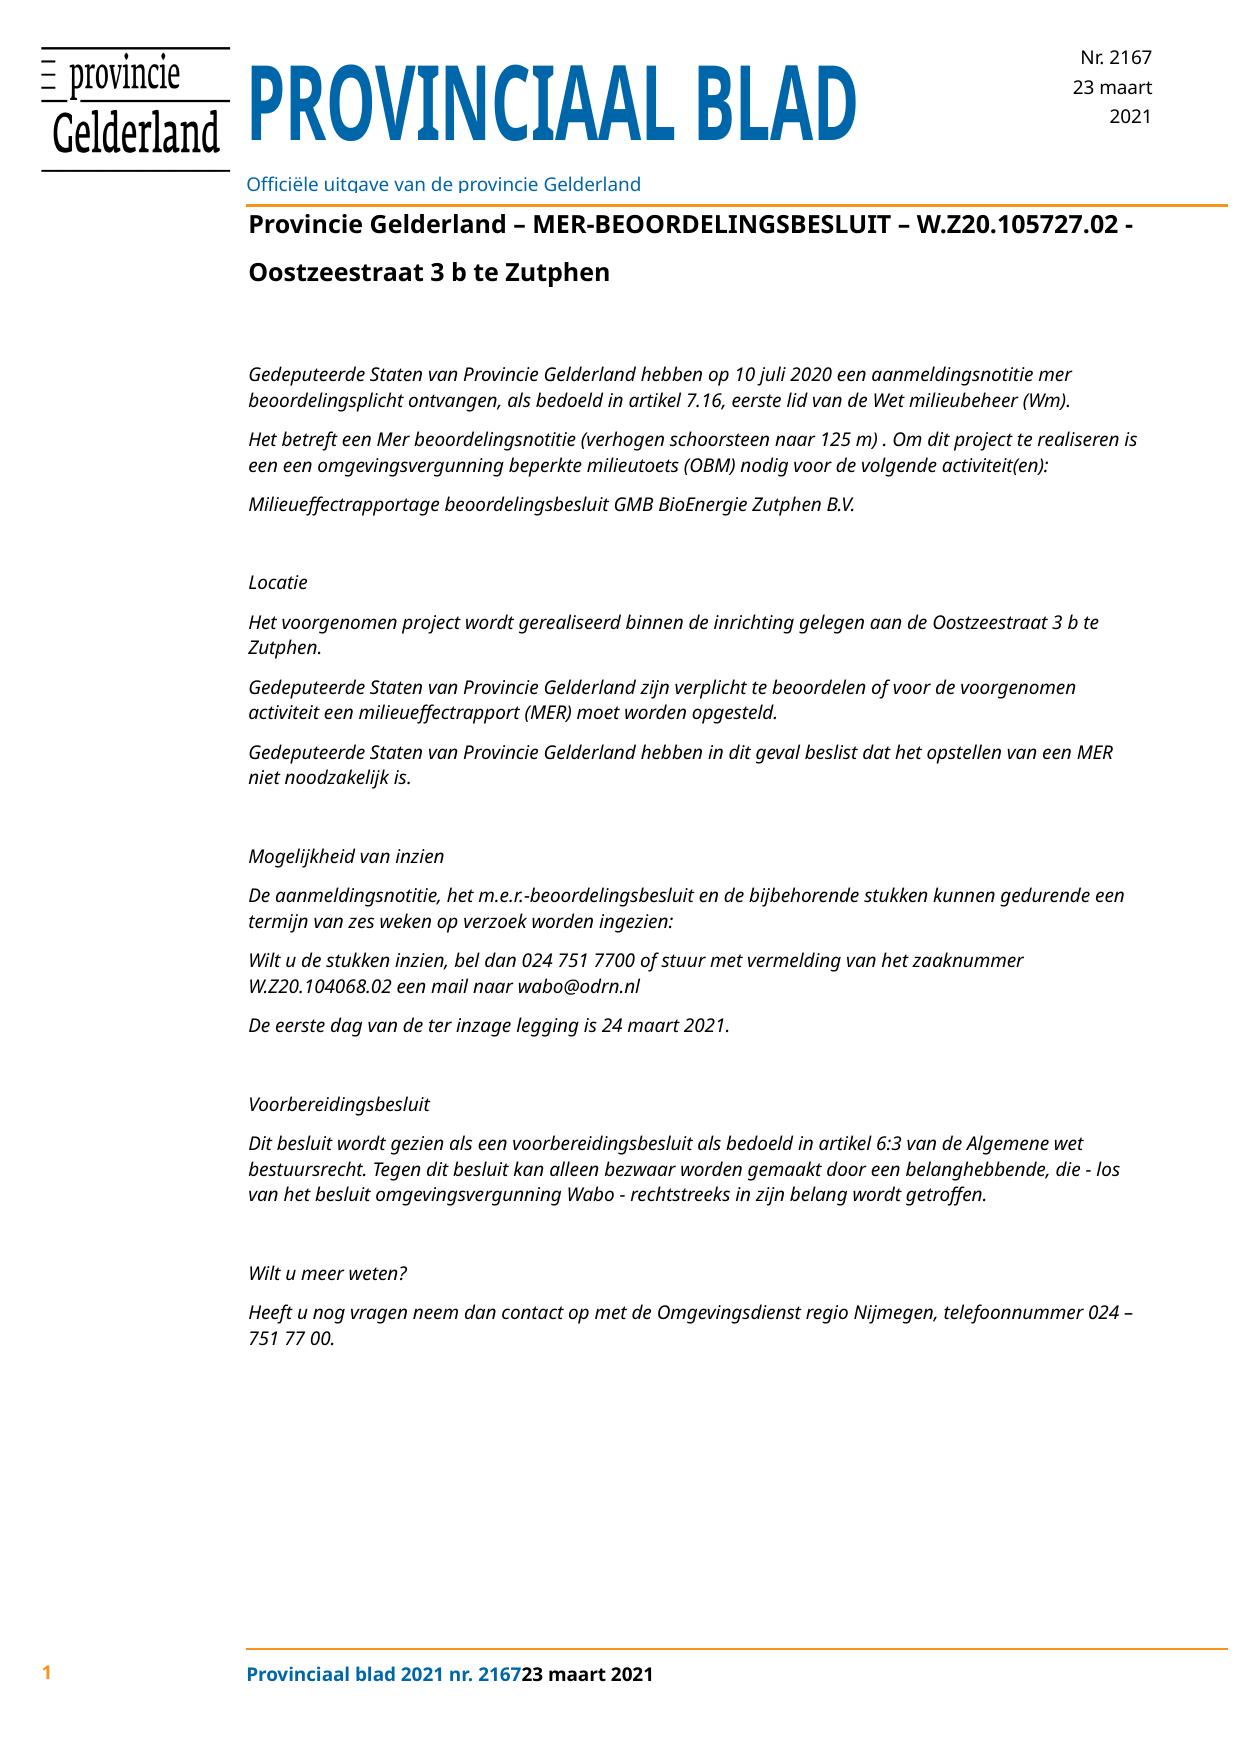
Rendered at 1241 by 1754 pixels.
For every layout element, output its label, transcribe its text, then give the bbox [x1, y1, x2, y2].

text Voorbereidingsbesluit [248, 1091, 1152, 1117]
text Provincie Gelderland – MER-BEOORDELINGSBESLUIT – W.Z20.105727.02 - Oostzeestraat 3 b te Zutphen [248, 207, 1152, 288]
text De aanmeldingsnotitie, het m.e.r.-beoordelingsbesluit en de bijbehorende stukken kunnen gedurende een termijn van zes weken op verzoek worden ingezien: [248, 882, 1152, 934]
text Gedeputeerde Staten van Provincie Gelderland hebben in dit geval beslist dat het opstellen van een MER niet noodzakelijk is. [248, 739, 1152, 790]
text Heeft u nog vragen neem dan contact op met de Omgevingsdienst regio Nijmegen, telefoonnummer 024 – 751 77 00. [248, 1299, 1152, 1351]
text Dit besluit wordt gezien als een voorbereidingsbesluit als bedoeld in artikel 6:3 van de Algemene wet bestuursrecht. Tegen dit besluit kan alleen bezwaar worden gemaakt door een belanghebbende, die - los van het besluit omgevingsvergunning Wabo - rechtstreeks in zijn belang wordt getroffen. [248, 1130, 1152, 1207]
text Het betreft een Mer beoordelingsnotitie (verhogen schoorsteen naar 125 m) . Om dit project te realiseren is een een omgevingsvergunning beperkte milieutoets (OBM) nodig voor de volgende activiteit(en): [248, 426, 1152, 477]
text Gedeputeerde Staten van Provincie Gelderland hebben op 10 juli 2020 een aanmeldingsnotitie mer beoordelingsplicht ontvangen, als bedoeld in artikel 7.16, eerste lid van de Wet milieubeheer (Wm). [248, 361, 1152, 412]
picture [41, 47, 231, 172]
text De eerste dag van de ter inzage legging is 24 maart 2021. [248, 1012, 1152, 1038]
text Locatie [248, 569, 1152, 595]
text Wilt u de stukken inzien, bel dan 024 751 7700 of stuur met vermelding van het zaaknummer W.Z20.104068.02 een mail naar wabo@odrn.nl [248, 947, 1152, 999]
text Het voorgenomen project wordt gerealiseerd binnen de inrichting gelegen aan de Oostzeestraat 3 b te Zutphen. [248, 609, 1152, 660]
text Wilt u meer weten? [248, 1260, 1152, 1286]
text Mogelijkheid van inzien [248, 843, 1152, 869]
text Milieueffectrapportage beoordelingsbesluit GMB BioEnergie Zutphen B.V. [248, 491, 1152, 517]
text Gedeputeerde Staten van Provincie Gelderland zijn verplicht te beoordelen of voor de voorgenomen activiteit een milieueffectrapport (MER) moet worden opgesteld. [248, 674, 1152, 725]
